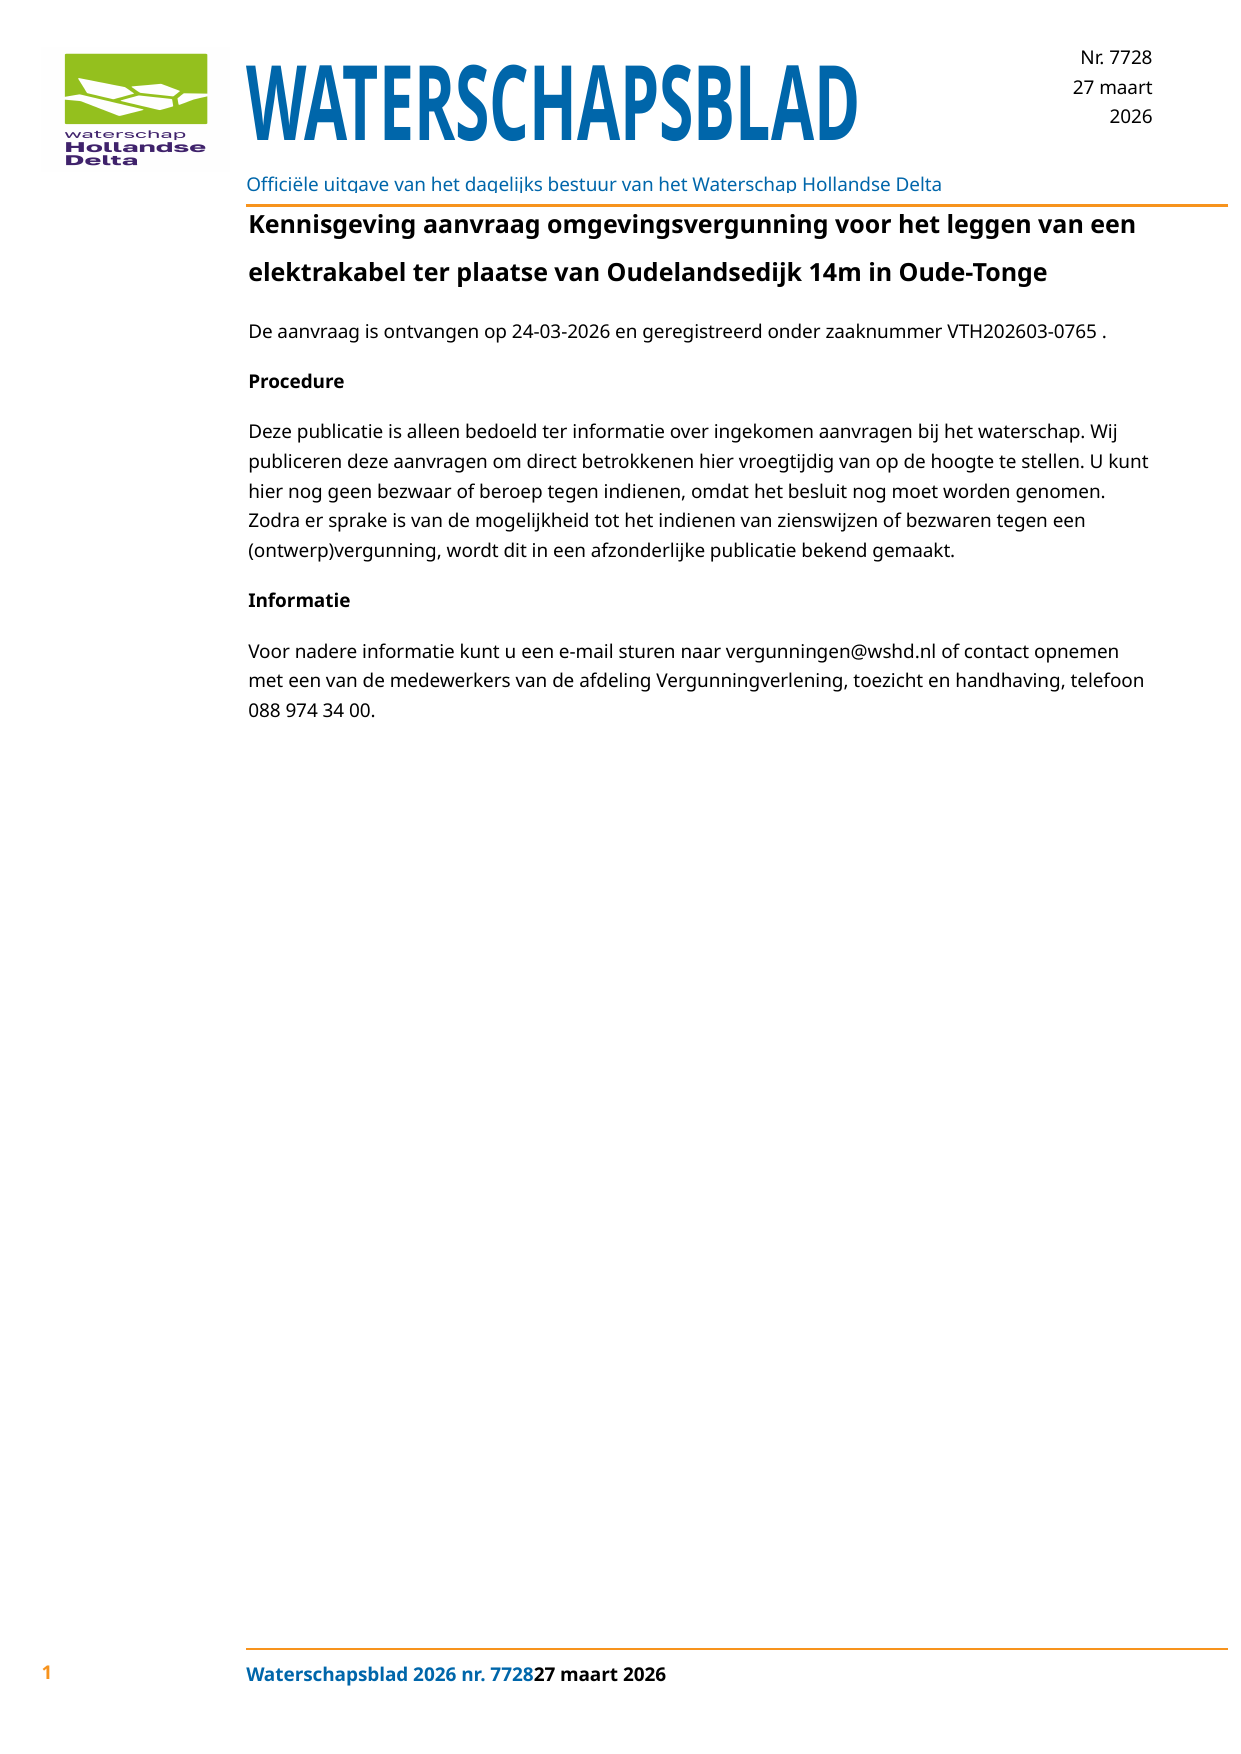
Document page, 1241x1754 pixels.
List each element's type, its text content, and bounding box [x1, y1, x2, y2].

text Kennisgeving aanvraag omgevingsvergunning voor het leggen van een elektrakabel ter plaatse van Oudelandsedijk 14m in Oude-Tonge [248, 207, 1152, 288]
text Voor nadere informatie kunt u een e-mail sturen naar vergunningen@wshd.nl of contact opnemen met een van de medewerkers van de afdeling Vergunningverlening, toezicht en handhaving, telefoon 088 974 34 00. [248, 638, 1152, 723]
text Deze publicatie is alleen bedoeld ter informatie over ingekomen aanvragen bij het waterschap. Wij publiceren deze aanvragen om direct betrokkenen hier vroegtijdig van op de hoogte te stellen. U kunt hier nog geen bezwaar of beroep tegen indienen, omdat het besluit nog moet worden genomen. Zodra er sprake is van de mogelijkheid tot het indienen van zienswijzen of bezwaren tegen een (ontwerp)vergunning, wordt dit in een afzonderlijke publicatie bekend gemaakt. [248, 419, 1152, 563]
text Procedure [248, 368, 1152, 394]
text De aanvraag is ontvangen op 24-03-2026 en geregistreerd onder zaaknummer VTH202603-0765 . [248, 318, 1152, 344]
picture [41, 47, 231, 172]
text Informatie [248, 587, 1152, 613]
